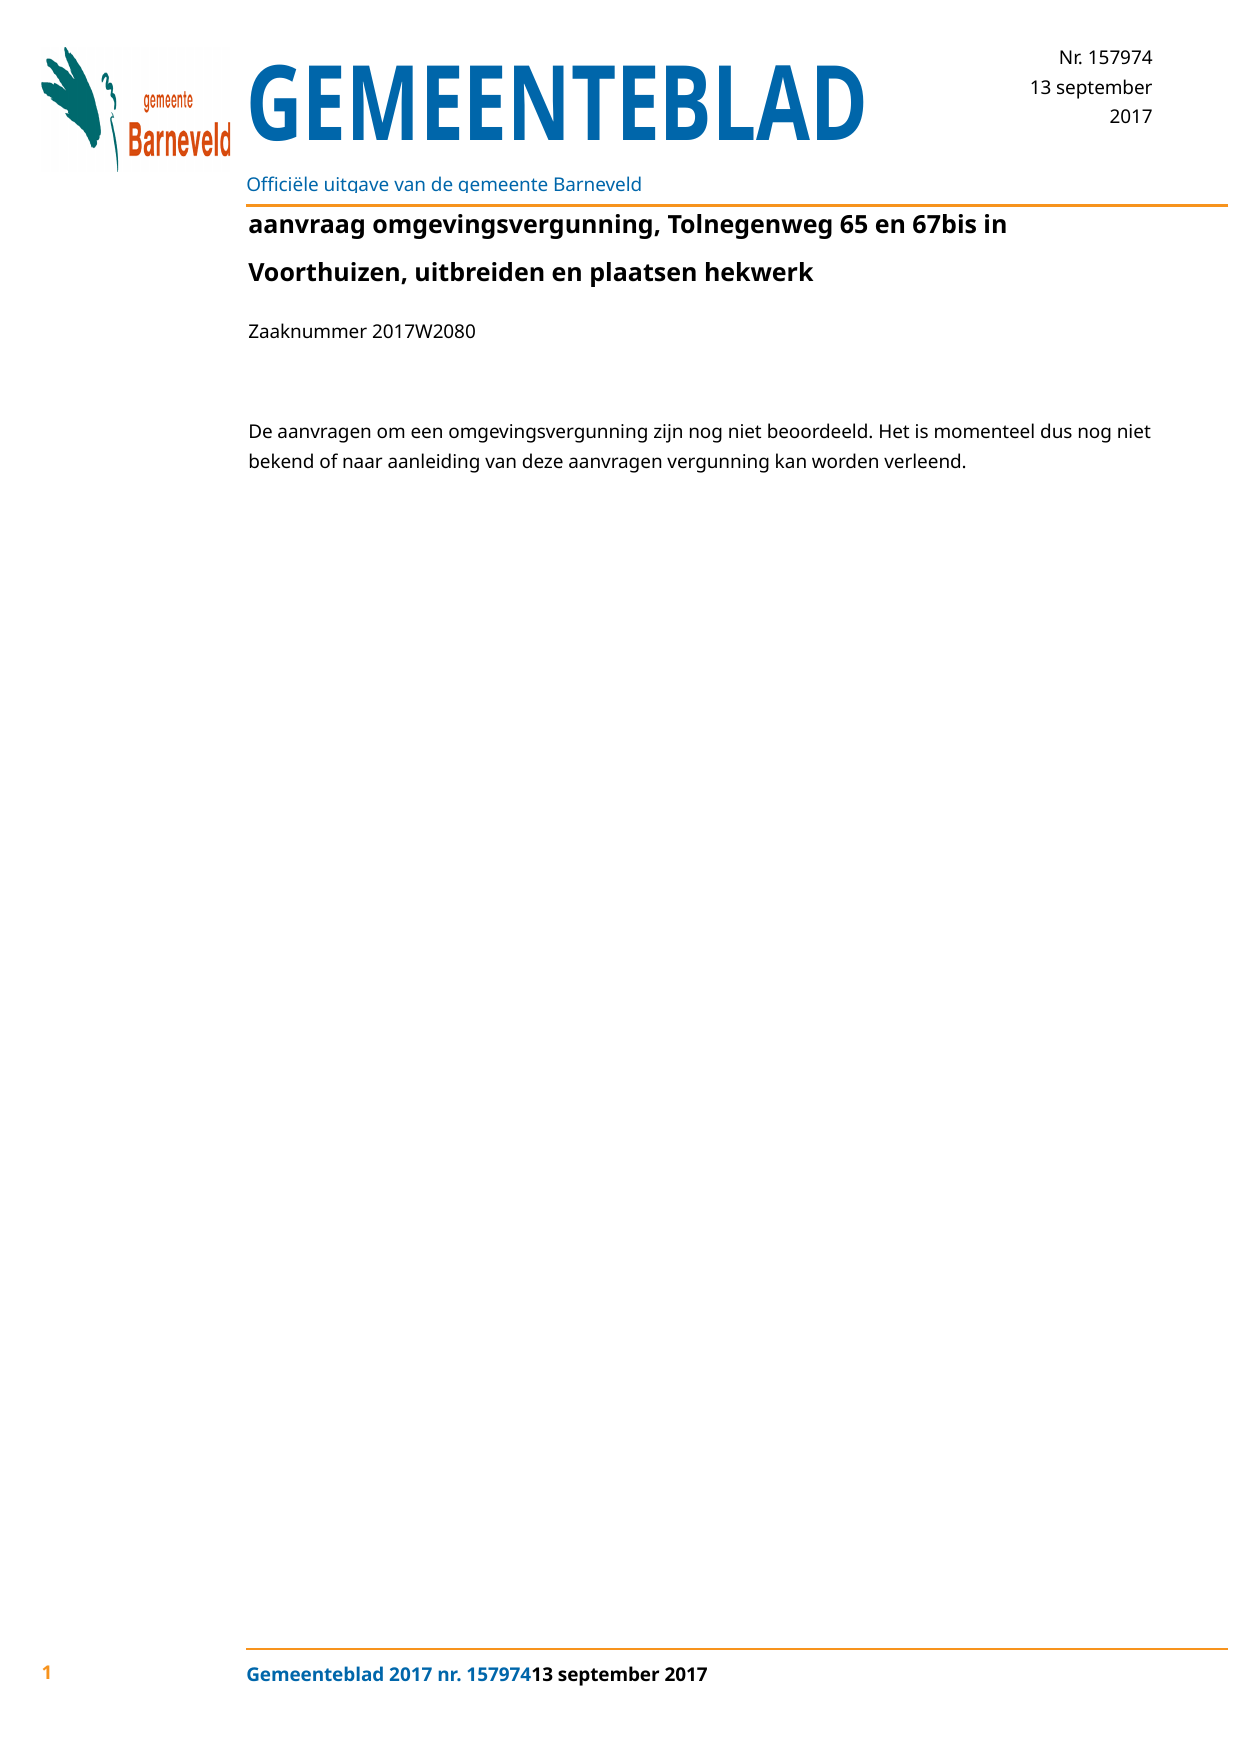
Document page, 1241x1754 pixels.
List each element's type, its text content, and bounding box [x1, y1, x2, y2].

text De aanvragen om een omgevingsvergunning zijn nog niet beoordeeld. Het is momenteel dus nog niet bekend of naar aanleiding van deze aanvragen vergunning kan worden verleend. [248, 419, 1152, 474]
picture [41, 47, 231, 172]
text aanvraag omgevingsvergunning, Tolnegenweg 65 en 67bis in Voorthuizen, uitbreiden en plaatsen hekwerk [248, 207, 1152, 288]
text Zaaknummer 2017W2080 [248, 318, 1152, 344]
